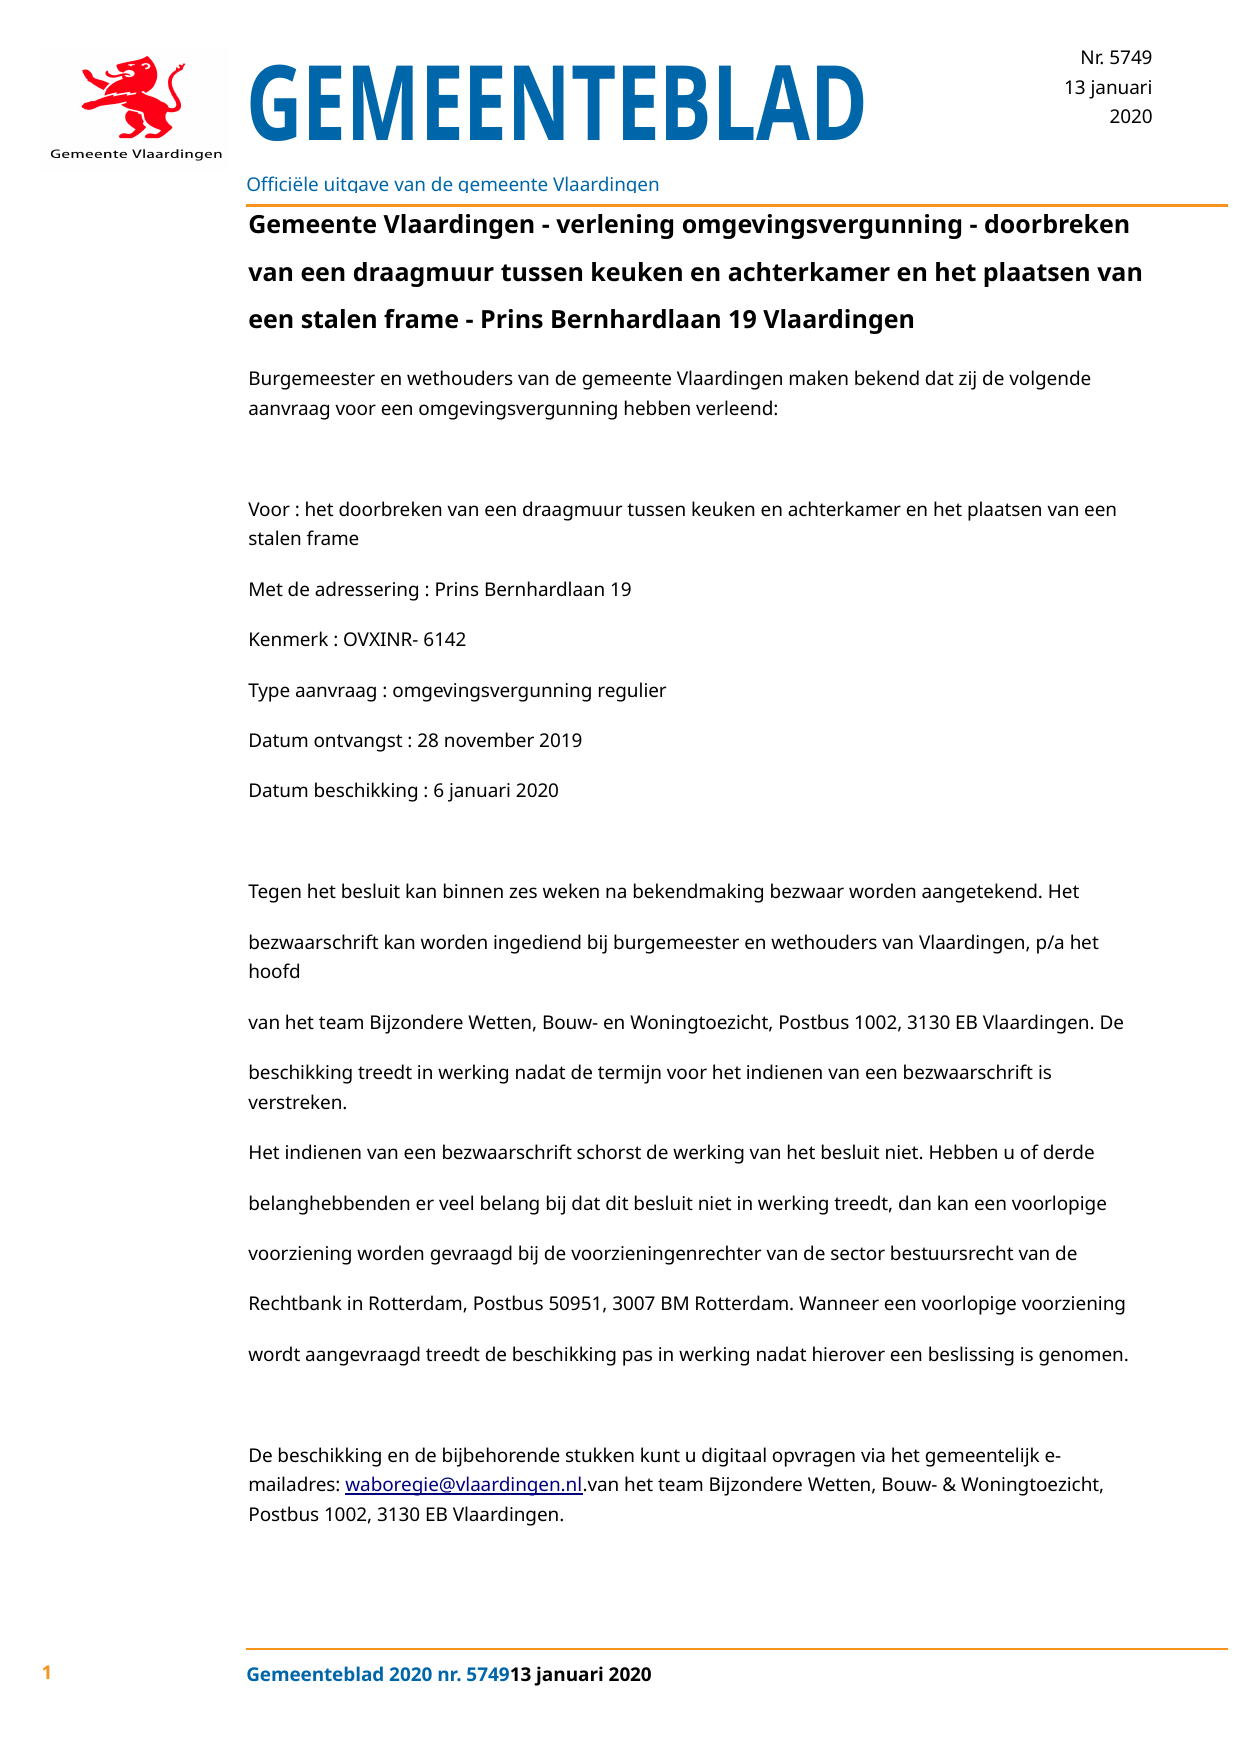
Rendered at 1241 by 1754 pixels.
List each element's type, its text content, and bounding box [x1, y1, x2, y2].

text Datum beschikking : 6 januari 2020 [248, 778, 1152, 803]
text belanghebbenden er veel belang bij dat dit besluit niet in werking treedt, dan kan een voorlopige [248, 1190, 1152, 1215]
text Rechtbank in Rotterdam, Postbus 50951, 3007 BM Rotterdam. Wanneer een voorlopige voorziening [248, 1291, 1152, 1316]
text Gemeente Vlaardingen - verlening omgevingsvergunning - doorbreken van een draagmuur tussen keuken en achterkamer en het plaatsen van een stalen frame - Prins Bernhardlaan 19 Vlaardingen [248, 207, 1152, 336]
text van het team Bijzondere Wetten, Bouw- en Woningtoezicht, Postbus 1002, 3130 EB Vlaardingen. De [248, 1009, 1152, 1034]
text Kenmerk : OVXINR- 6142 [248, 626, 1152, 652]
text Burgemeester en wethouders van de gemeente Vlaardingen maken bekend dat zij de volgende aanvraag voor een omgevingsvergunning hebben verleend: [248, 366, 1152, 421]
text Het indienen van een bezwaarschrift schorst de werking van het besluit niet. Hebben u of derde [248, 1139, 1152, 1165]
text wordt aangevraagd treedt de beschikking pas in werking nadat hierover een beslissing is genomen. [248, 1341, 1152, 1367]
text bezwaarschrift kan worden ingediend bij burgemeester en wethouders van Vlaardingen, p/a het hoofd [248, 929, 1152, 984]
text voorziening worden gevraagd bij de voorzieningenrechter van de sector bestuursrecht van de [248, 1240, 1152, 1266]
picture [41, 47, 231, 172]
text Tegen het besluit kan binnen zes weken na bekendmaking bezwaar worden aangetekend. Het [248, 878, 1152, 904]
text Type aanvraag : omgevingsvergunning regulier [248, 677, 1152, 702]
text beschikking treedt in werking nadat de termijn voor het indienen van een bezwaarschrift is verstreken. [248, 1059, 1152, 1114]
text Voor : het doorbreken van een draagmuur tussen keuken en achterkamer en het plaatsen van een stalen frame [248, 496, 1152, 551]
text Datum ontvangst : 28 november 2019 [248, 727, 1152, 753]
text De beschikking en de bijbehorende stukken kunt u digitaal opvragen via het gemeentelijk e-mailadres: waboregie@vlaardingen.nl.van het team Bijzondere Wetten, Bouw- & Woningtoezicht, Postbus 1002, 3130 EB Vlaardingen. [248, 1442, 1152, 1527]
text Met de adressering : Prins Bernhardlaan 19 [248, 576, 1152, 602]
